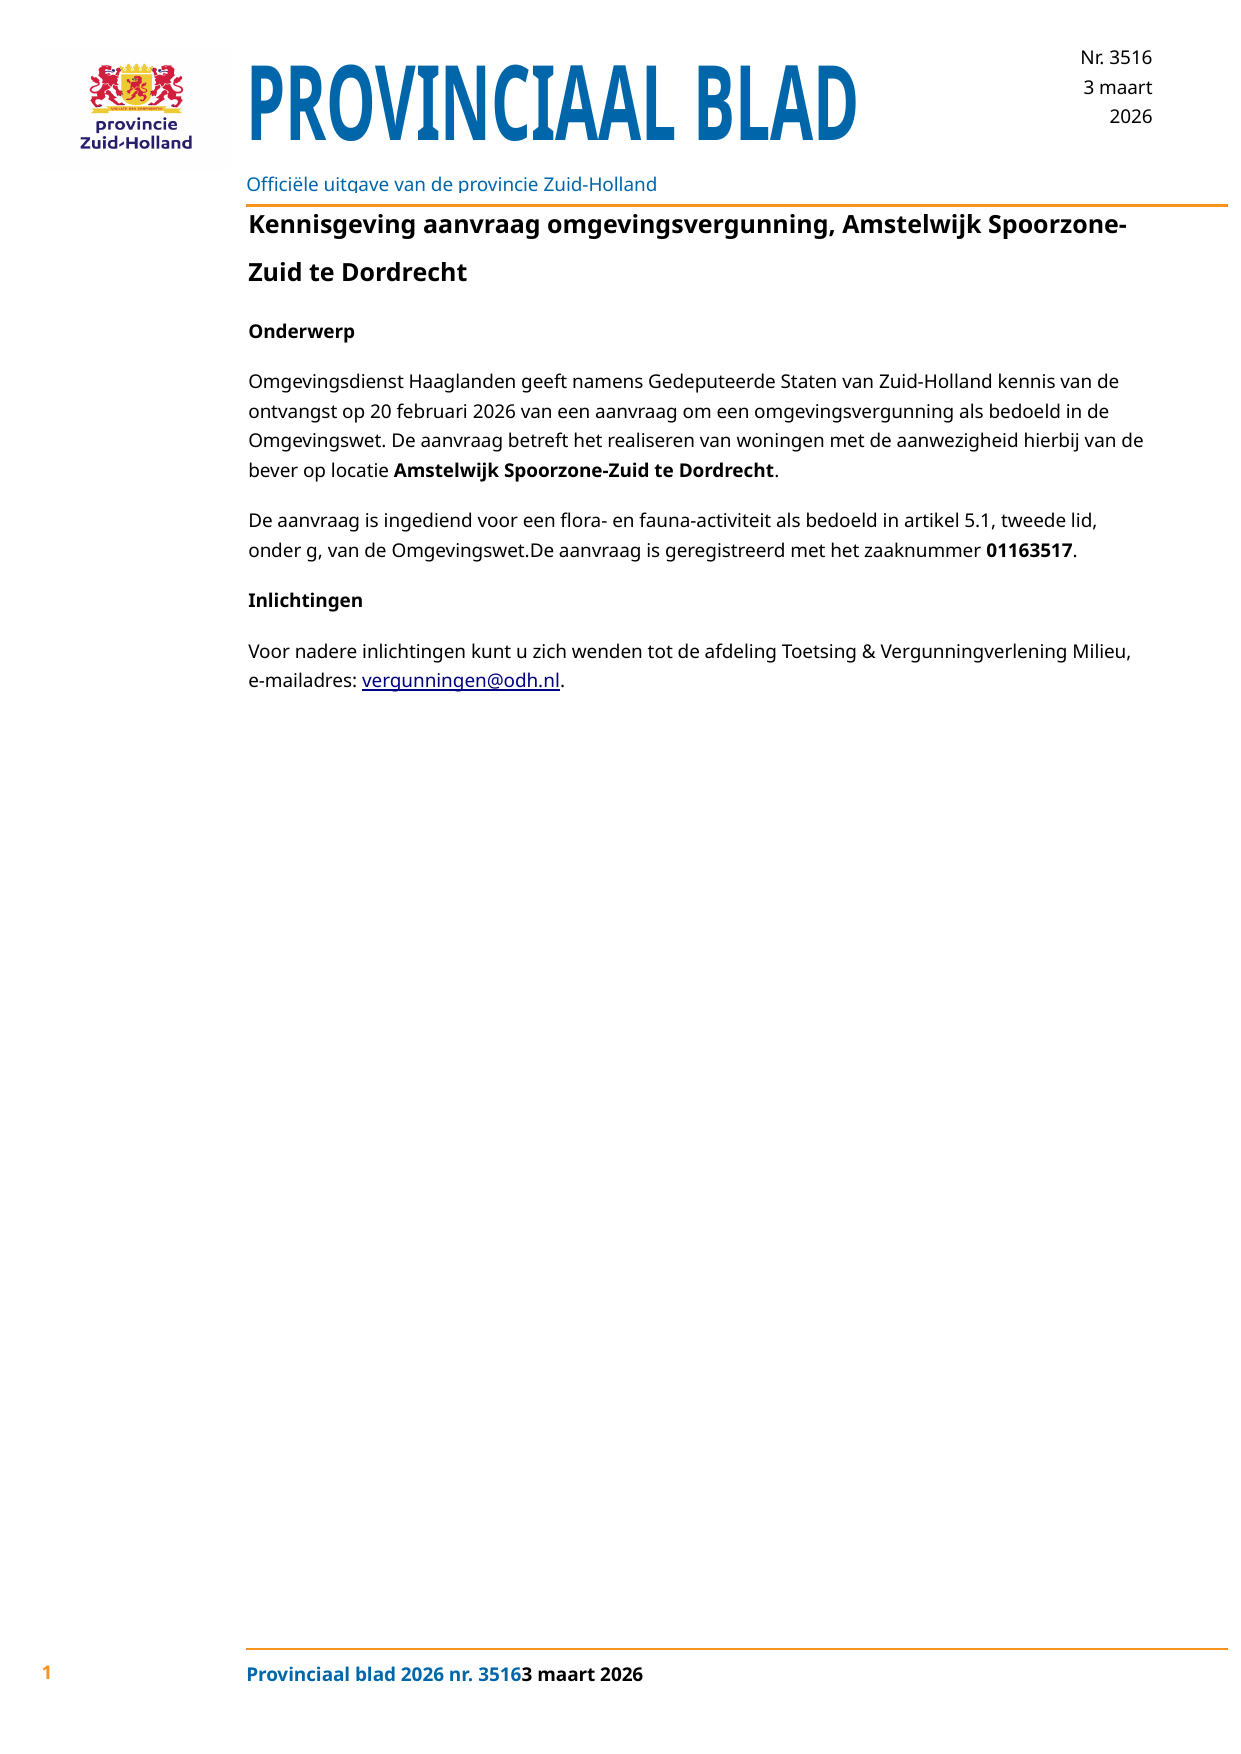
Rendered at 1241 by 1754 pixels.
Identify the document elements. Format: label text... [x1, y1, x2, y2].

picture [41, 47, 231, 172]
text Kennisgeving aanvraag omgevingsvergunning, Amstelwijk Spoorzone-Zuid te Dordrecht [248, 207, 1152, 288]
text Voor nadere inlichtingen kunt u zich wenden tot de afdeling Toetsing & Vergunningverlening Milieu, e-mailadres: vergunningen@odh.nl. [248, 638, 1152, 693]
text Onderwerp [248, 318, 1152, 344]
text Omgevingsdienst Haaglanden geeft namens Gedeputeerde Staten van Zuid-Holland kennis van de ontvangst op 20 februari 2026 van een aanvraag om een omgevingsvergunning als bedoeld in de Omgevingswet. De aanvraag betreft het realiseren van woningen met de aanwezigheid hierbij van de bever op locatie Amstelwijk Spoorzone-Zuid te Dordrecht. [248, 368, 1152, 483]
text De aanvraag is ingediend voor een flora- en fauna-activiteit als bedoeld in artikel 5.1, tweede lid, onder g, van de Omgevingswet.De aanvraag is geregistreerd met het zaaknummer 01163517. [248, 507, 1152, 563]
text Inlichtingen [248, 587, 1152, 613]
